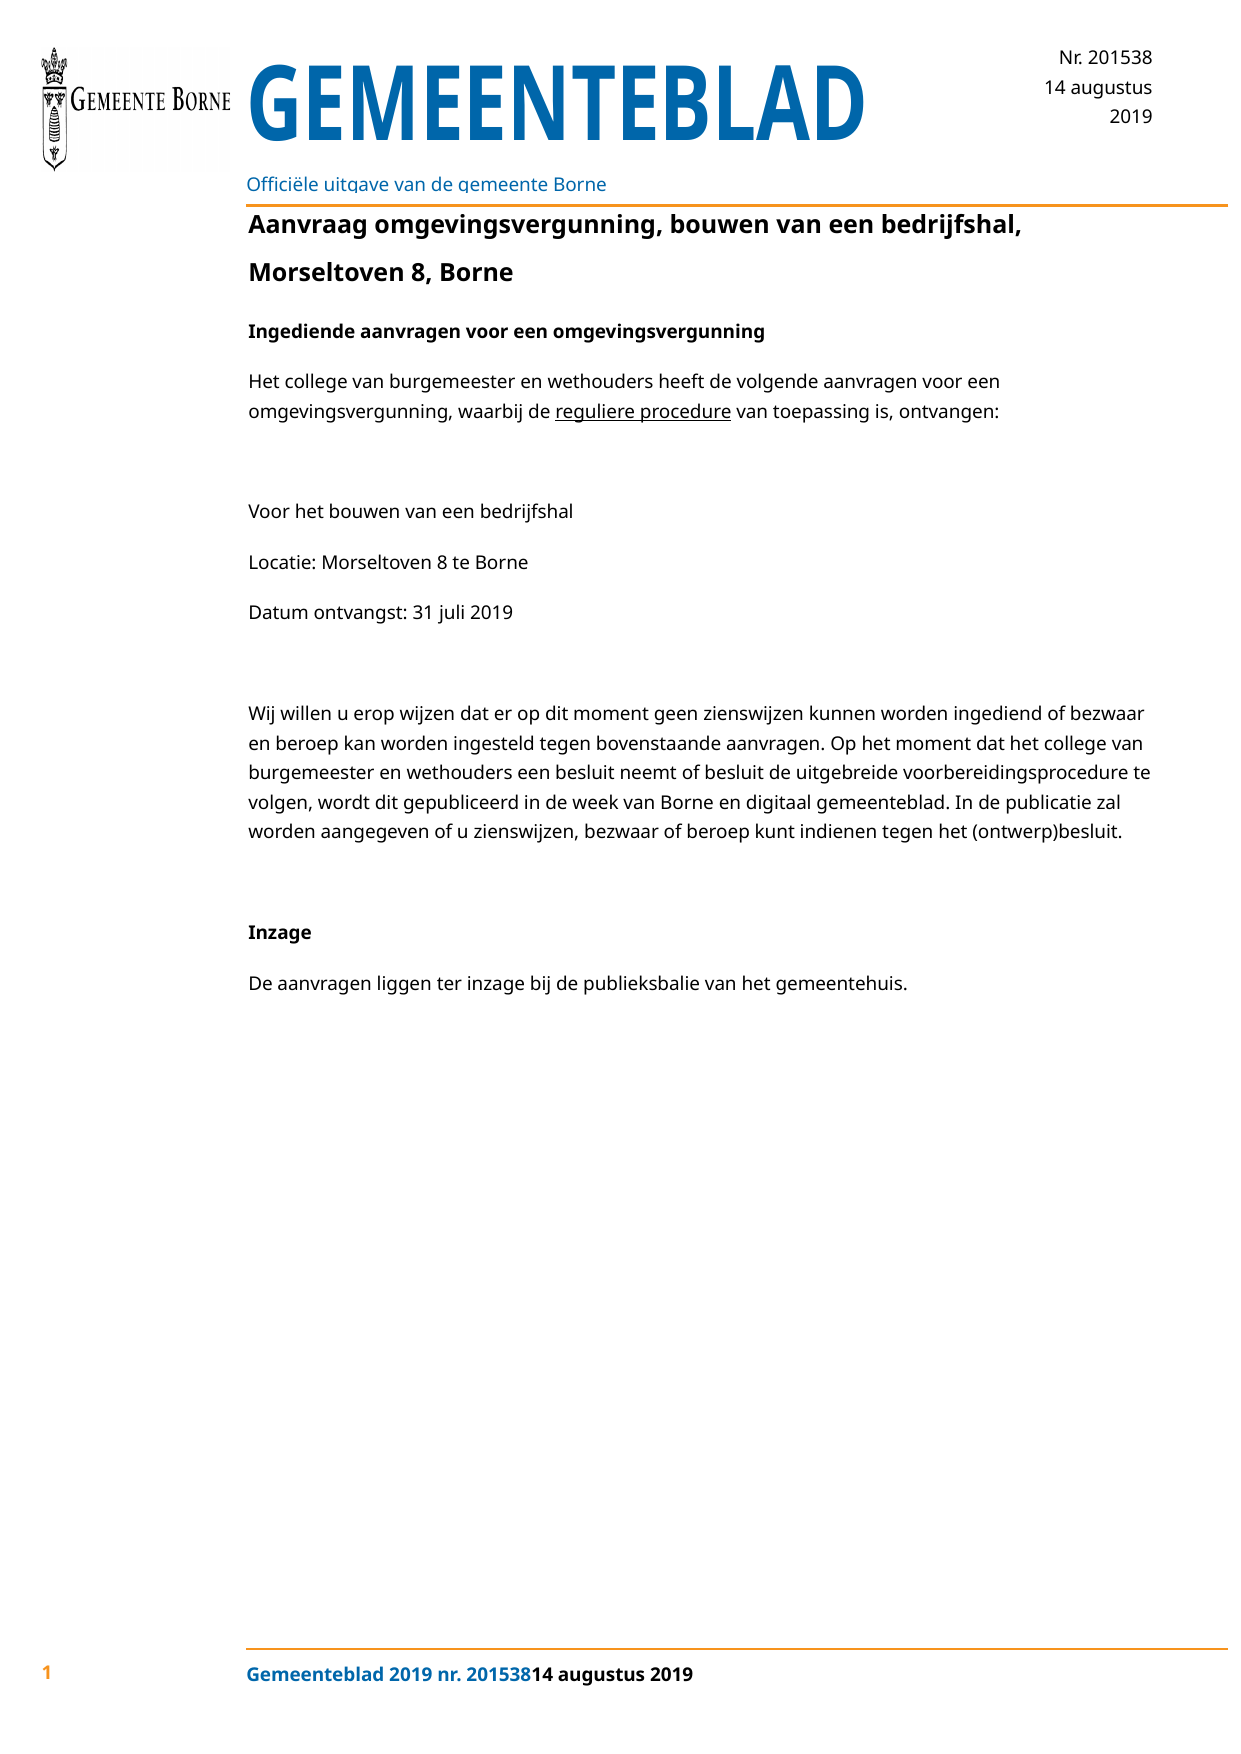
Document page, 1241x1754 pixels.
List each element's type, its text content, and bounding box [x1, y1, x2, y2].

text Wij willen u erop wijzen dat er op dit moment geen zienswijzen kunnen worden ingediend of bezwaar en beroep kan worden ingesteld tegen bovenstaande aanvragen. Op het moment dat het college van burgemeester en wethouders een besluit neemt of besluit de uitgebreide voorbereidingsprocedure te volgen, wordt dit gepubliceerd in de week van Borne en digitaal gemeenteblad. In de publicatie zal worden aangegeven of u zienswijzen, bezwaar of beroep kunt indienen tegen het (ontwerp)besluit. [248, 700, 1152, 844]
text Het college van burgemeester en wethouders heeft de volgende aanvragen voor een omgevingsvergunning, waarbij de reguliere procedure van toepassing is, ontvangen: [248, 368, 1152, 424]
picture [41, 47, 231, 172]
text Inzage [248, 919, 1152, 945]
text Ingediende aanvragen voor een omgevingsvergunning [248, 318, 1152, 344]
text Voor het bouwen van een bedrijfshal [248, 499, 1152, 524]
text Aanvraag omgevingsvergunning, bouwen van een bedrijfshal, Morseltoven 8, Borne [248, 207, 1152, 288]
text Locatie: Morseltoven 8 te Borne [248, 549, 1152, 575]
text De aanvragen liggen ter inzage bij de publieksbalie van het gemeentehuis. [248, 970, 1152, 996]
text Datum ontvangst: 31 juli 2019 [248, 599, 1152, 625]
